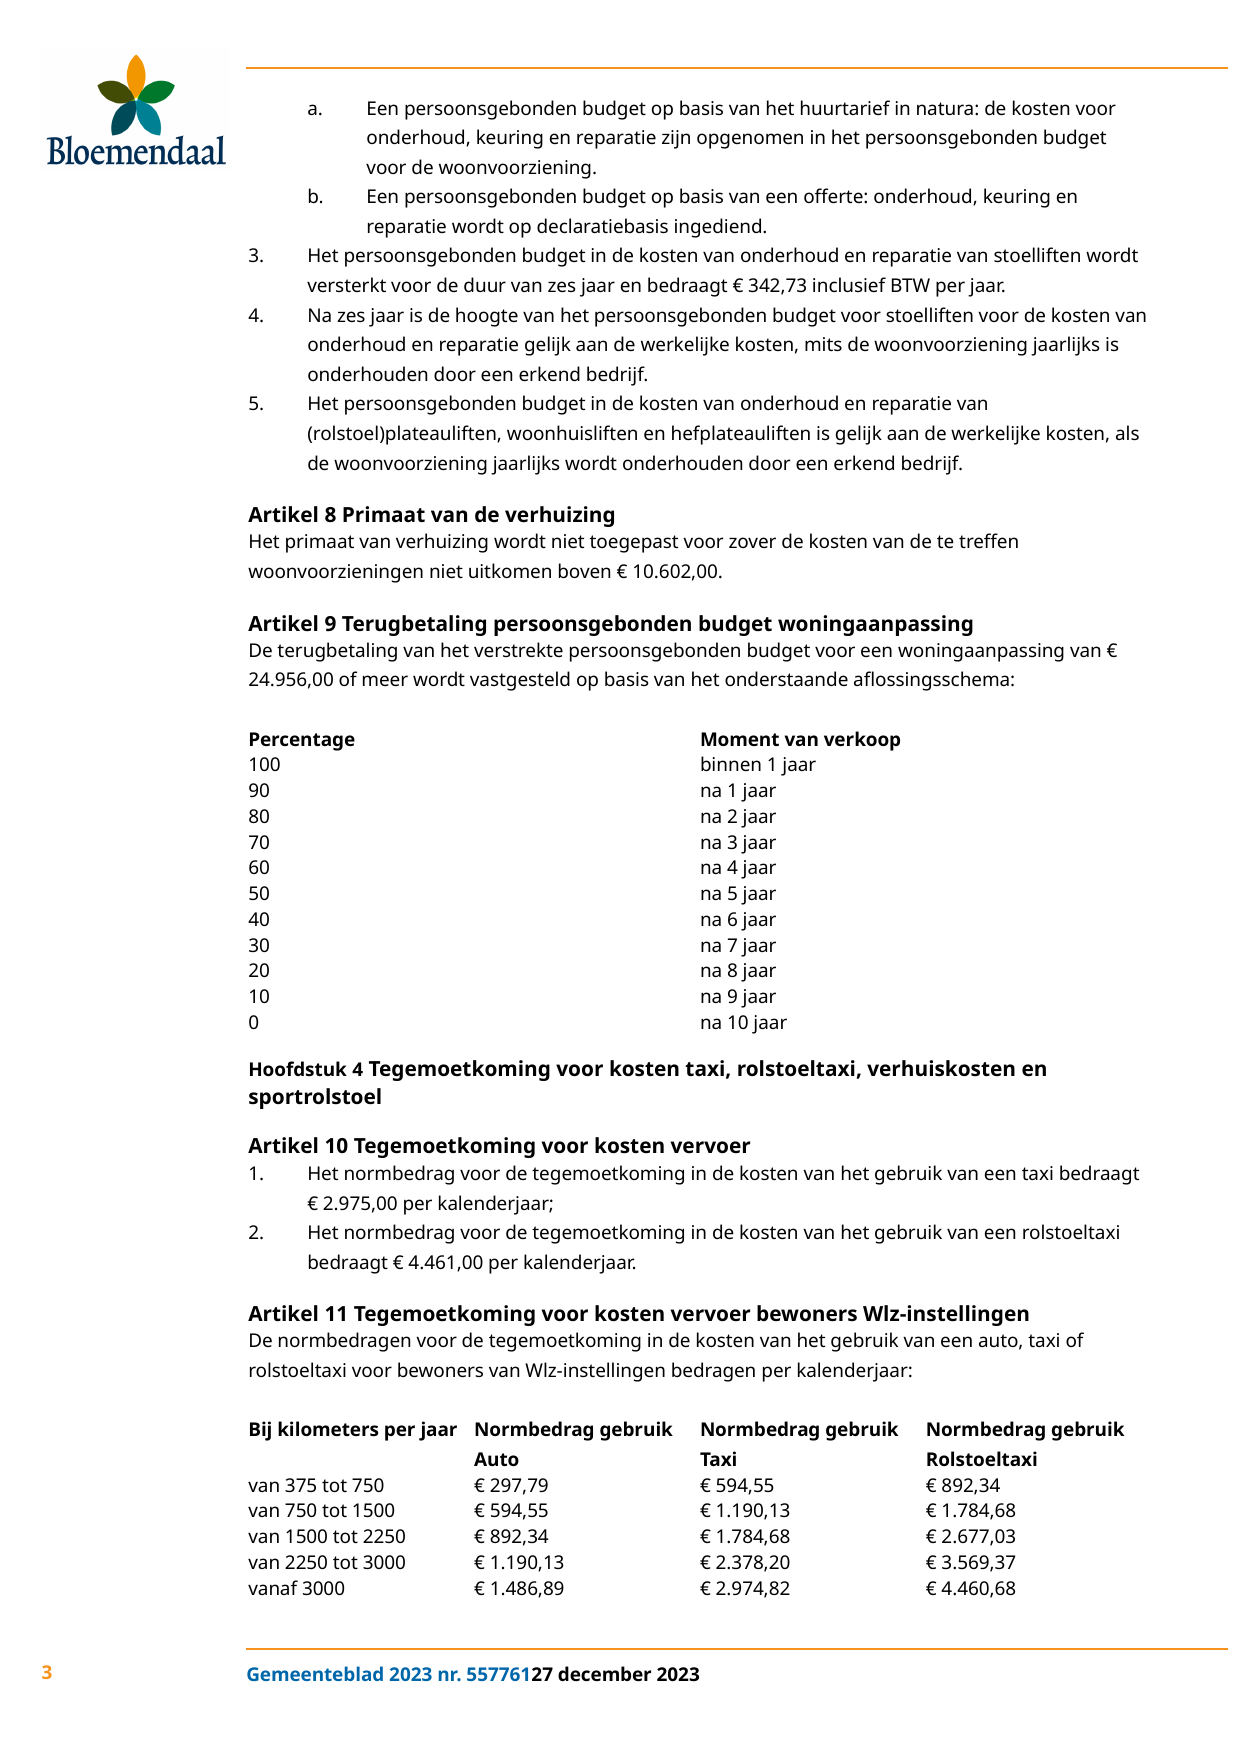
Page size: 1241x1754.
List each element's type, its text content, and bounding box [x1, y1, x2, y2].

table_cell € 3.569,37 [926, 1549, 1152, 1575]
text De normbedragen voor de tegemoetkoming in de kosten van het gebruik van een auto, taxi of rolstoeltaxi voor bewoners van Wlz-instellingen bedragen per kalenderjaar: [248, 1328, 1152, 1383]
text Artikel 9 Terugbetaling persoonsgebonden budget woningaanpassing [248, 609, 1152, 637]
table_cell na 8 jaar [700, 958, 1152, 983]
table_header Moment van verkoop [700, 726, 1152, 752]
table_cell 60 [248, 855, 700, 880]
table_header Bij kilometers per jaar [248, 1417, 474, 1472]
text Artikel 10 Tegemoetkoming voor kosten vervoer [248, 1132, 1152, 1160]
table_cell na 7 jaar [700, 932, 1152, 957]
text Artikel 11 Tegemoetkoming voor kosten vervoer bewoners Wlz-instellingen [248, 1299, 1152, 1328]
table_cell na 2 jaar [700, 803, 1152, 829]
table_cell € 1.784,68 [926, 1498, 1152, 1523]
text De terugbetaling van het verstrekte persoonsgebonden budget voor een woningaanpassing van € 24.956,00 of meer wordt vastgesteld op basis van het onderstaande aflossingsschema: [248, 637, 1152, 692]
text Het primaat van verhuizing wordt niet toegepast voor zover de kosten van de te treffen woonvoorzieningen niet uitkomen boven € 10.602,00. [248, 529, 1152, 584]
table_cell € 297,79 [474, 1472, 700, 1498]
table_cell 100 [248, 752, 700, 777]
table_cell € 1.784,68 [700, 1523, 926, 1549]
table_cell € 2.974,82 [700, 1575, 926, 1601]
table_cell na 4 jaar [700, 855, 1152, 880]
list Een persoonsgebonden budget op basis van een offerte: onderhoud, keuring en reparatie wordt op declaratiebasis ingediend. [307, 183, 1152, 239]
table_cell vanaf 3000 [248, 1575, 474, 1601]
table_header Normbedrag gebruik Rolstoeltaxi [926, 1417, 1152, 1472]
table_cell 50 [248, 880, 700, 906]
text Hoofdstuk 4 Tegemoetkoming voor kosten taxi, rolstoeltaxi, verhuiskosten en sportrolstoel [248, 1054, 1152, 1111]
list Het persoonsgebonden budget in de kosten van onderhoud en reparatie van (rolstoel)plateauliften, woonhuisliften en hefplateauliften is gelijk aan de werkelijke kosten, als de woonvoorziening jaarlijks wordt onderhouden door een erkend bedrijf. [248, 391, 1152, 476]
table_cell van 2250 tot 3000 [248, 1549, 474, 1575]
table_cell na 1 jaar [700, 778, 1152, 803]
table_cell € 892,34 [926, 1472, 1152, 1498]
table_cell 30 [248, 932, 700, 957]
table_header Normbedrag gebruik Taxi [700, 1417, 926, 1472]
table_cell € 594,55 [474, 1498, 700, 1523]
table_cell na 9 jaar [700, 983, 1152, 1009]
list Een persoonsgebonden budget op basis van het huurtarief in natura: de kosten voor onderhoud, keuring en reparatie zijn opgenomen in het persoonsgebonden budget voor de woonvoorziening. [307, 95, 1152, 180]
table_cell 80 [248, 803, 700, 829]
picture [41, 47, 231, 172]
table_cell na 3 jaar [700, 829, 1152, 854]
table_cell € 2.378,20 [700, 1549, 926, 1575]
table_cell van 375 tot 750 [248, 1472, 474, 1498]
table_cell 90 [248, 778, 700, 803]
table_cell 40 [248, 906, 700, 932]
list Het persoonsgebonden budget in de kosten van onderhoud en reparatie van stoelliften wordt versterkt voor de duur van zes jaar en bedraagt € 342,73 inclusief BTW per jaar. [248, 243, 1152, 298]
list Na zes jaar is de hoogte van het persoonsgebonden budget voor stoelliften voor de kosten van onderhoud en reparatie gelijk aan de werkelijke kosten, mits de woonvoorziening jaarlijks is onderhouden door een erkend bedrijf. [248, 302, 1152, 387]
table_header Normbedrag gebruik Auto [474, 1417, 700, 1472]
list Het normbedrag voor de tegemoetkoming in de kosten van het gebruik van een rolstoeltaxi bedraagt € 4.461,00 per kalenderjaar. [248, 1219, 1152, 1274]
table_cell 20 [248, 958, 700, 983]
list Het normbedrag voor de tegemoetkoming in de kosten van het gebruik van een taxi bedraagt € 2.975,00 per kalenderjaar; [248, 1160, 1152, 1215]
table_cell 70 [248, 829, 700, 854]
table_cell € 1.190,13 [700, 1498, 926, 1523]
table_cell na 6 jaar [700, 906, 1152, 932]
table_cell van 750 tot 1500 [248, 1498, 474, 1523]
table_cell 10 [248, 983, 700, 1009]
text Artikel 8 Primaat van de verhuizing [248, 500, 1152, 529]
table_cell € 1.486,89 [474, 1575, 700, 1601]
table_cell binnen 1 jaar [700, 752, 1152, 777]
table_cell na 5 jaar [700, 880, 1152, 906]
table_cell van 1500 tot 2250 [248, 1523, 474, 1549]
table_cell € 4.460,68 [926, 1575, 1152, 1601]
table_cell € 594,55 [700, 1472, 926, 1498]
table_cell na 10 jaar [700, 1009, 1152, 1035]
table_cell € 1.190,13 [474, 1549, 700, 1575]
table_cell € 892,34 [474, 1523, 700, 1549]
table_cell 0 [248, 1009, 700, 1035]
table_header Percentage [248, 726, 700, 752]
table_cell € 2.677,03 [926, 1523, 1152, 1549]
